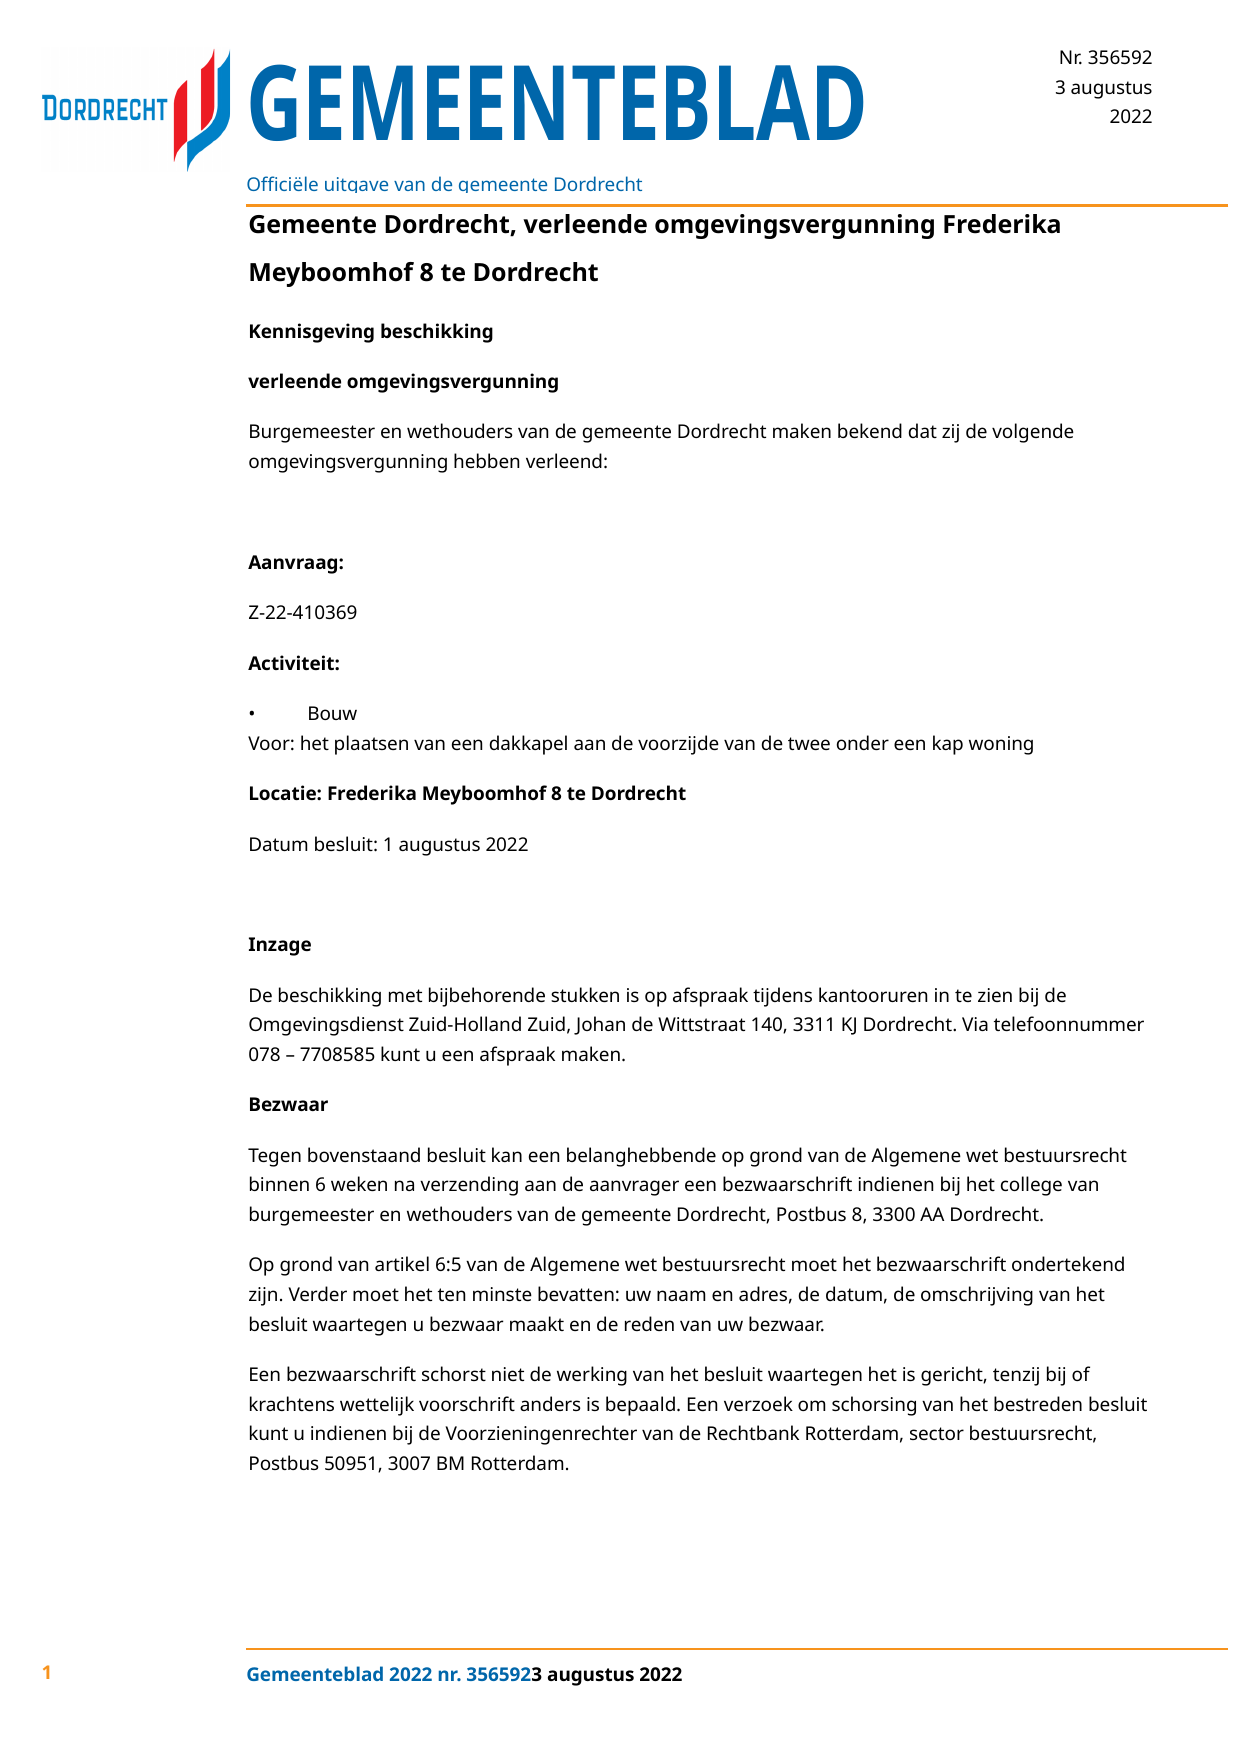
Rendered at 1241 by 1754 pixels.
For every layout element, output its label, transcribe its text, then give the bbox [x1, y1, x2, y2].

text Tegen bovenstaand besluit kan een belanghebbende op grond van de Algemene wet bestuursrecht binnen 6 weken na verzending aan de aanvrager een bezwaarschrift indienen bij het college van burgemeester en wethouders van de gemeente Dordrecht, Postbus 8, 3300 AA Dordrecht. [248, 1142, 1152, 1227]
text Inzage [248, 932, 1152, 957]
text Een bezwaarschrift schorst niet de werking van het besluit waartegen het is gericht, tenzij bij of krachtens wettelijk voorschrift anders is bepaald. Een verzoek om schorsing van het bestreden besluit kunt u indienen bij de Voorzieningenrechter van de Rechtbank Rotterdam, sector bestuursrecht, Postbus 50951, 3007 BM Rotterdam. [248, 1361, 1152, 1476]
text Bezwaar [248, 1092, 1152, 1117]
text Datum besluit: 1 augustus 2022 [248, 831, 1152, 857]
text Op grond van artikel 6:5 van de Algemene wet bestuursrecht moet het bezwaarschrift ondertekend zijn. Verder moet het ten minste bevatten: uw naam en adres, de datum, de omschrijving van het besluit waartegen u bezwaar maakt en de reden van uw bezwaar. [248, 1252, 1152, 1337]
text Z-22-410369 [248, 599, 1152, 625]
text Kennisgeving beschikking [248, 318, 1152, 344]
list Bouw [248, 700, 1152, 726]
text Activiteit: [248, 650, 1152, 676]
picture [41, 47, 231, 172]
text Voor: het plaatsen van een dakkapel aan de voorzijde van de twee onder een kap woning [248, 730, 1152, 756]
text Aanvraag: [248, 549, 1152, 575]
text Locatie: Frederika Meyboomhof 8 te Dordrecht [248, 780, 1152, 806]
text Burgemeester en wethouders van de gemeente Dordrecht maken bekend dat zij de volgende omgevingsvergunning hebben verleend: [248, 419, 1152, 474]
text Gemeente Dordrecht, verleende omgevingsvergunning Frederika Meyboomhof 8 te Dordrecht [248, 207, 1152, 288]
text verleende omgevingsvergunning [248, 368, 1152, 394]
text De beschikking met bijbehorende stukken is op afspraak tijdens kantooruren in te zien bij de Omgevingsdienst Zuid-Holland Zuid, Johan de Wittstraat 140, 3311 KJ Dordrecht. Via telefoonnummer 078 – 7708585 kunt u een afspraak maken. [248, 982, 1152, 1067]
